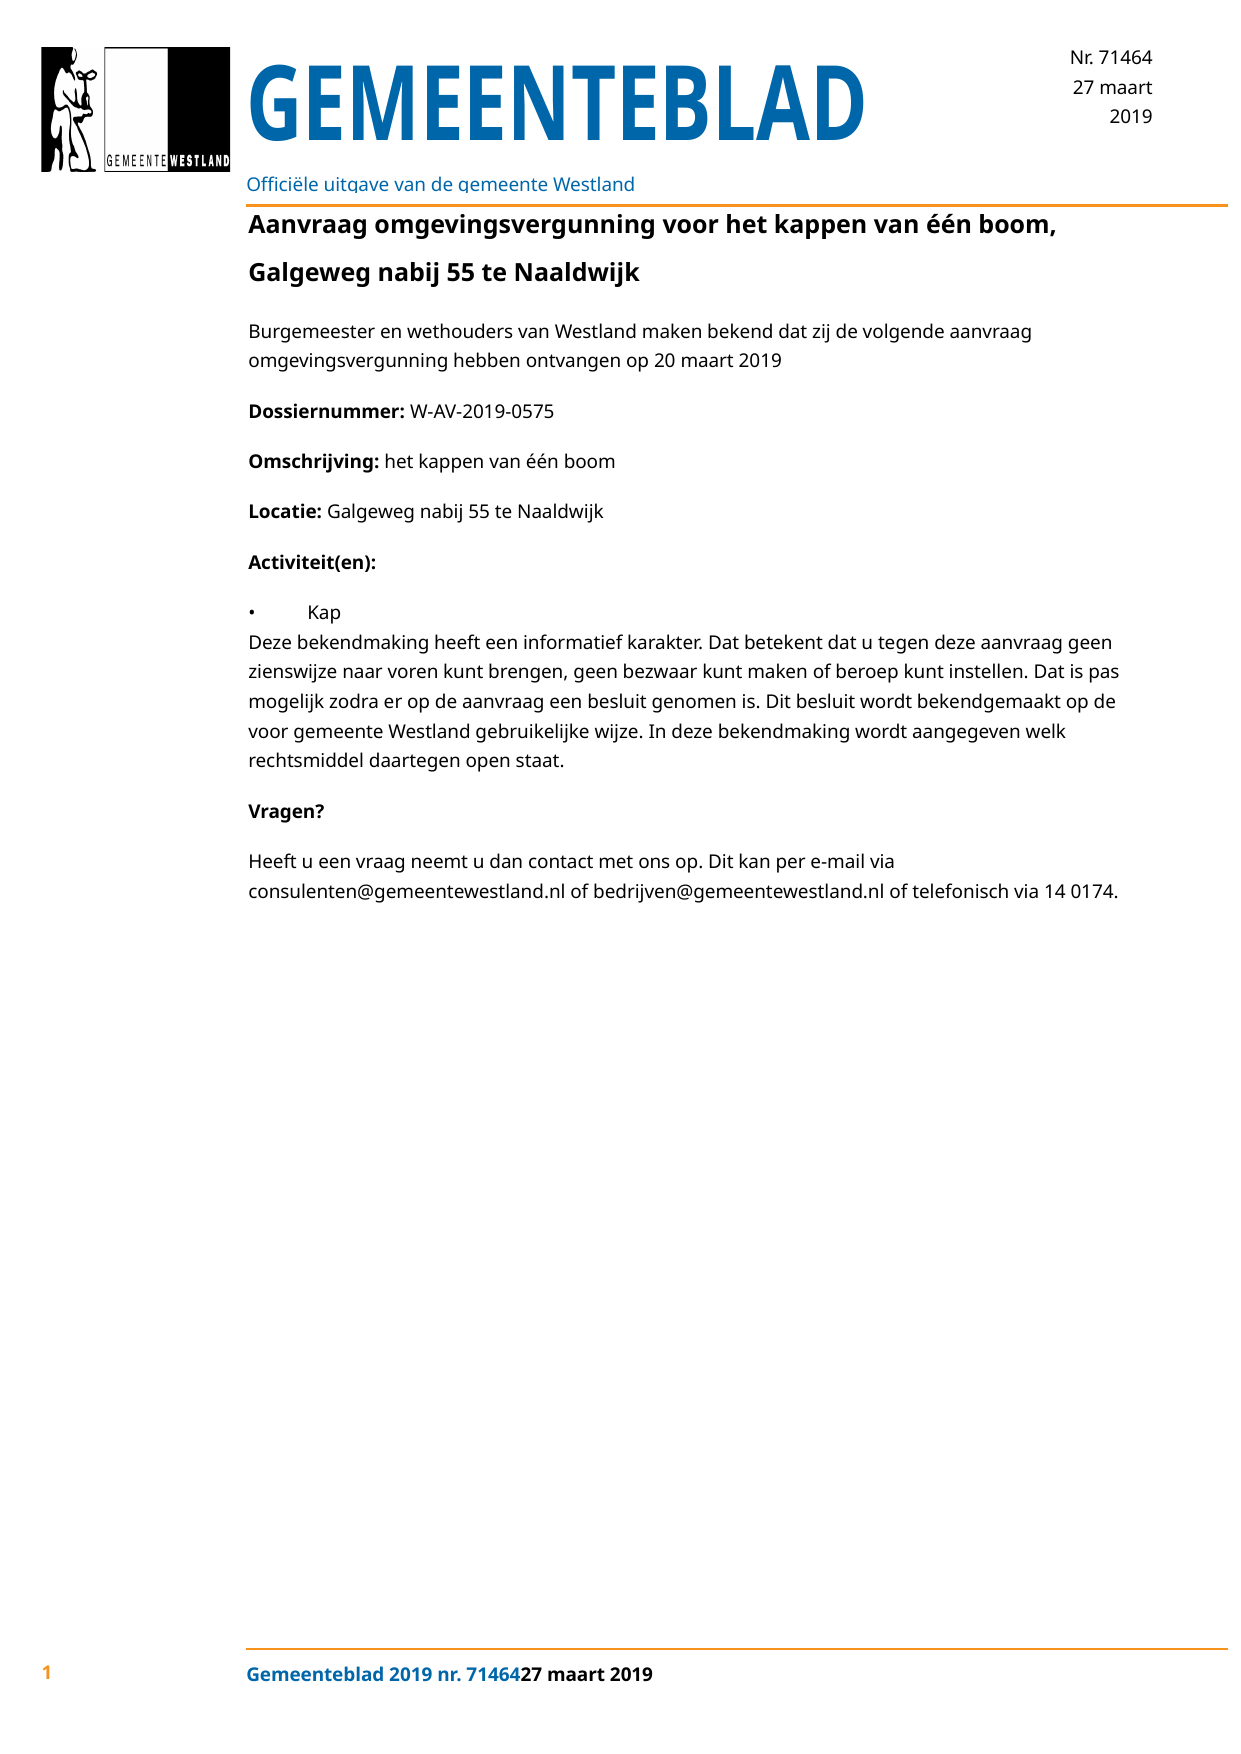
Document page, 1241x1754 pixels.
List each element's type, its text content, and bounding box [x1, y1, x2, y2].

text Deze bekendmaking heeft een informatief karakter. Dat betekent dat u tegen deze aanvraag geen zienswijze naar voren kunt brengen, geen bezwaar kunt maken of beroep kunt instellen. Dat is pas mogelijk zodra er op de aanvraag een besluit genomen is. Dit besluit wordt bekendgemaakt op de voor gemeente Westland gebruikelijke wijze. In deze bekendmaking wordt aangegeven welk rechtsmiddel daartegen open staat. [248, 629, 1152, 773]
text Burgemeester en wethouders van Westland maken bekend dat zij de volgende aanvraag omgevingsvergunning hebben ontvangen op 20 maart 2019 [248, 318, 1152, 373]
text Omschrijving: het kappen van één boom [248, 448, 1152, 474]
text Aanvraag omgevingsvergunning voor het kappen van één boom, Galgeweg nabij 55 te Naaldwijk [248, 207, 1152, 288]
text Heeft u een vraag neemt u dan contact met ons op. Dit kan per e-mail via consulenten@gemeentewestland.nl of bedrijven@gemeentewestland.nl of telefonisch via 14 0174. [248, 848, 1152, 904]
list Kap [248, 599, 1152, 625]
text Vragen? [248, 798, 1152, 824]
text Activiteit(en): [248, 549, 1152, 575]
text Locatie: Galgeweg nabij 55 te Naaldwijk [248, 499, 1152, 524]
text Dossiernummer: W-AV-2019-0575 [248, 398, 1152, 424]
picture [41, 47, 231, 172]
